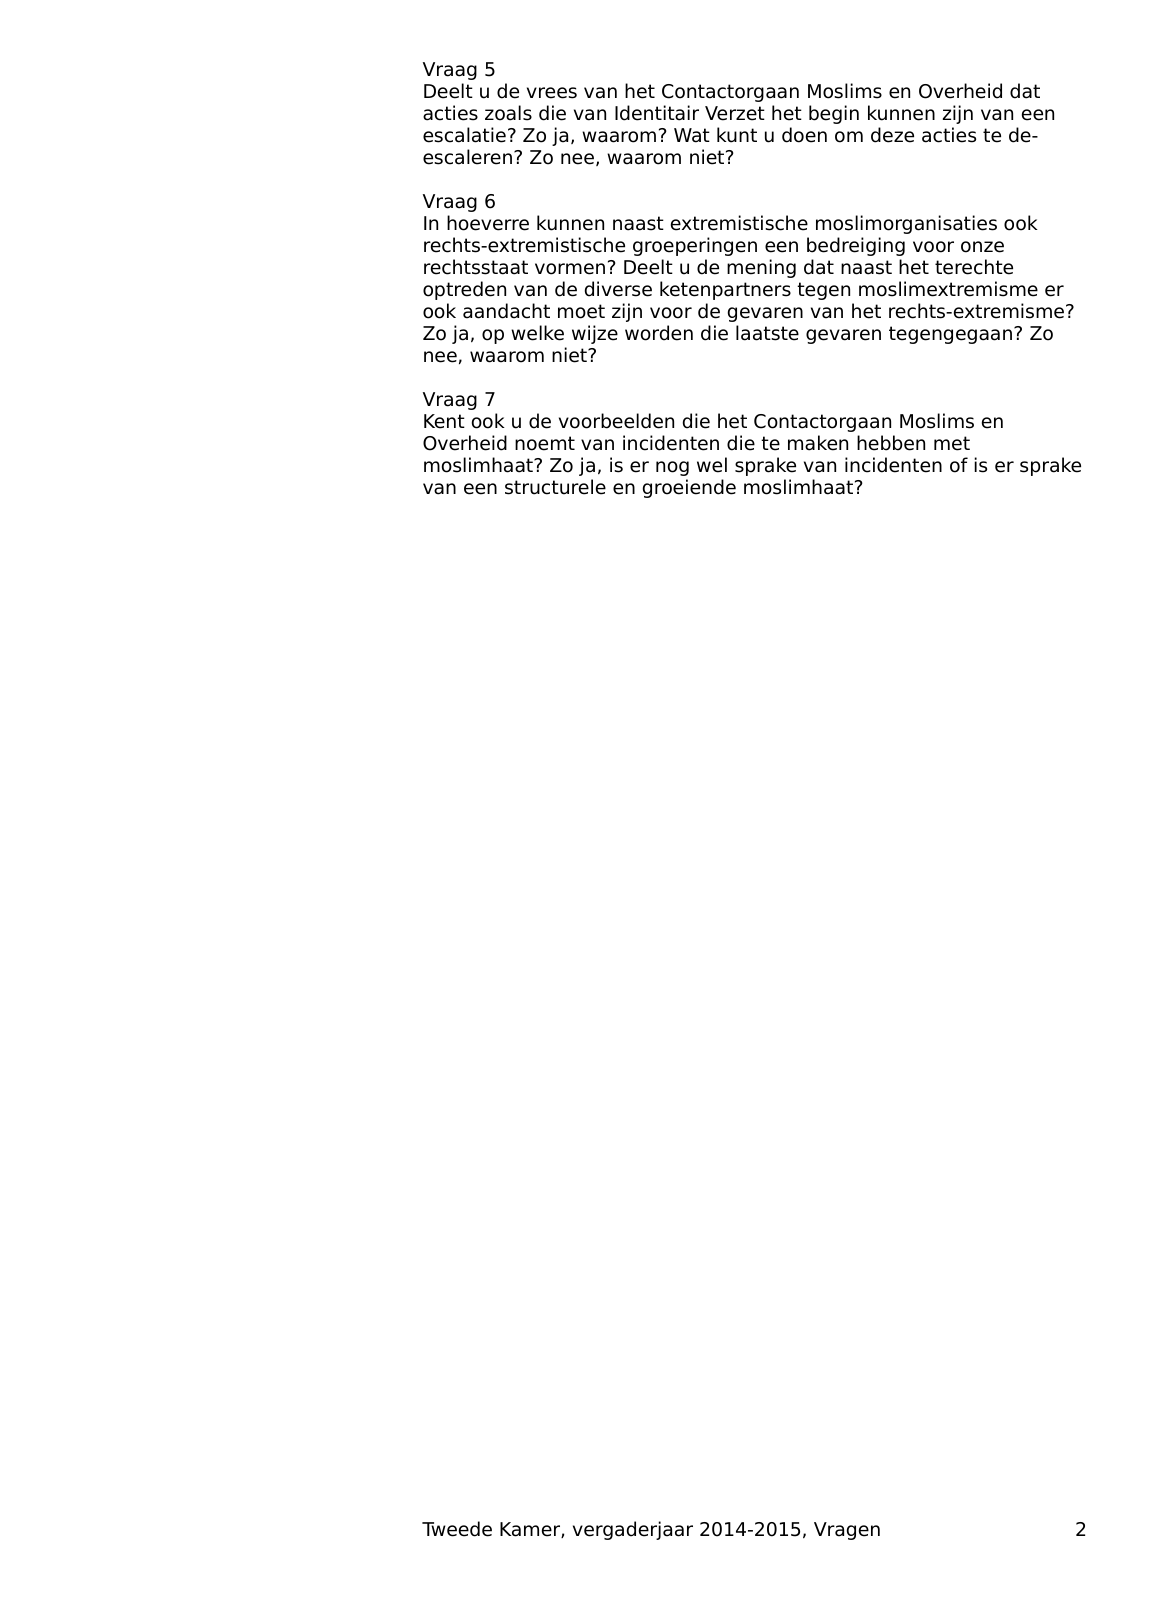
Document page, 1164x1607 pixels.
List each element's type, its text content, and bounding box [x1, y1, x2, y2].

text In hoeverre kunnen naast extremistische moslimorganisaties ook rechts-extremistische groeperingen een bedreiging voor onze rechtsstaat vormen? Deelt u de mening dat naast het terechte optreden van de diverse ketenpartners tegen moslimextremisme er ook aandacht moet zijn voor de gevaren van het rechts-extremisme? Zo ja, op welke wijze worden die laatste gevaren tegengegaan? Zo nee, waarom niet? [422, 213, 1087, 367]
text Vraag 7 [422, 389, 1087, 411]
text Vraag 6 [422, 191, 1087, 213]
text Kent ook u de voorbeelden die het Contactorgaan Moslims en Overheid noemt van incidenten die te maken hebben met moslimhaat? Zo ja, is er nog wel sprake van incidenten of is er sprake van een structurele en groeiende moslimhaat? [422, 411, 1087, 499]
text Vraag 5 [422, 59, 1087, 81]
text Deelt u de vrees van het Contactorgaan Moslims en Overheid dat acties zoals die van Identitair Verzet het begin kunnen zijn van een escalatie? Zo ja, waarom? Wat kunt u doen om deze acties te de-escaleren? Zo nee, waarom niet? [422, 81, 1087, 169]
